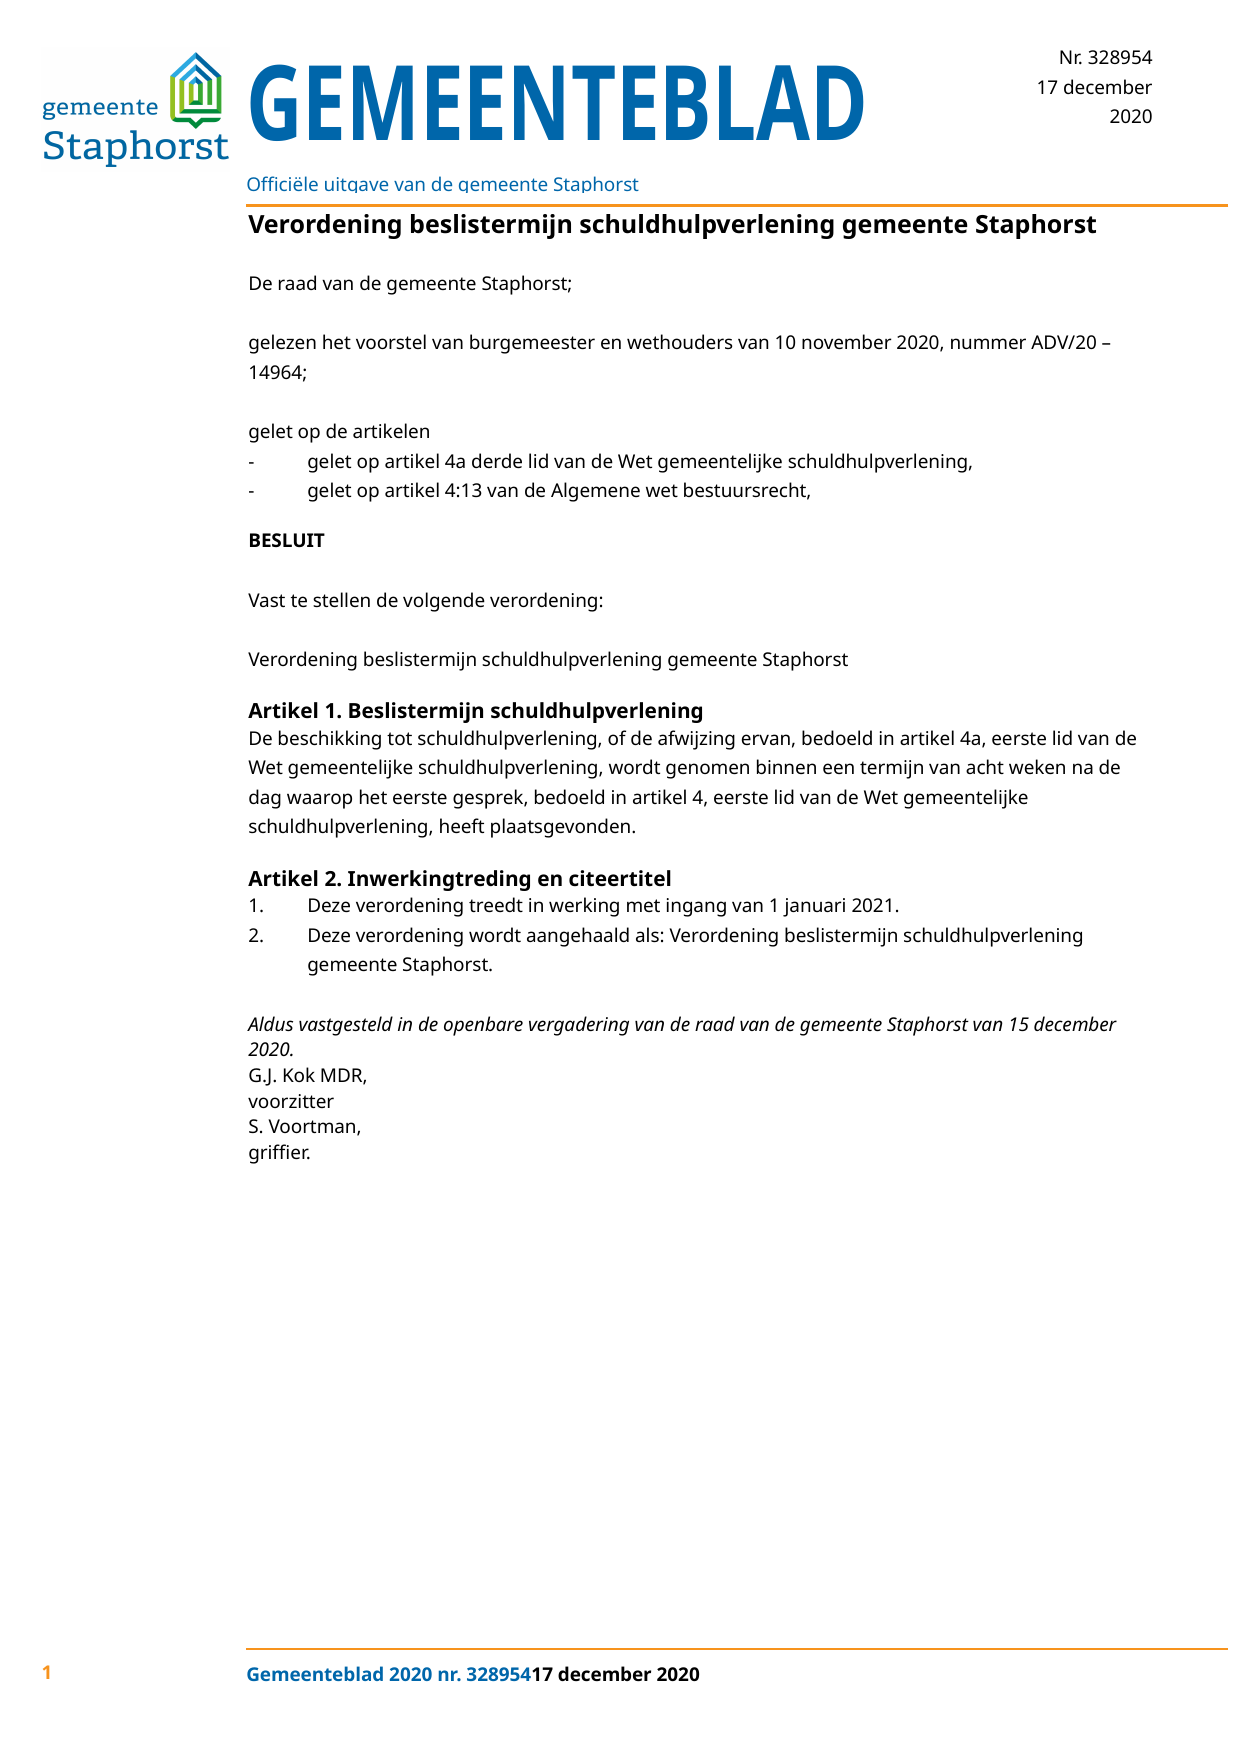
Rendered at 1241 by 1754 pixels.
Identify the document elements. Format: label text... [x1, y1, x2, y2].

text Vast te stellen de volgende verordening: [248, 587, 1152, 613]
text De beschikking tot schuldhulpverlening, of de afwijzing ervan, bedoeld in artikel 4a, eerste lid van de Wet gemeentelijke schuldhulpverlening, wordt genomen binnen een termijn van acht weken na de dag waarop het eerste gesprek, bedoeld in artikel 4, eerste lid van de Wet gemeentelijke schuldhulpverlening, heeft plaatsgevonden. [248, 725, 1152, 839]
text Artikel 2. Inwerkingtreding en citeertitel [248, 864, 1152, 892]
list gelet op artikel 4a derde lid van de Wet gemeentelijke schuldhulpverlening, [248, 448, 1152, 473]
picture [41, 47, 231, 172]
text De raad van de gemeente Staphorst; [248, 270, 1152, 296]
text BESLUIT [248, 528, 1152, 553]
text Verordening beslistermijn schuldhulpverlening gemeente Staphorst [248, 207, 1152, 241]
text gelet op de artikelen [248, 418, 1152, 444]
text Verordening beslistermijn schuldhulpverlening gemeente Staphorst [248, 646, 1152, 672]
text Aldus vastgesteld in de openbare vergadering van de raad van de gemeente Staphorst van 15 december 2020. [248, 1011, 1152, 1062]
text Artikel 1. Beslistermijn schuldhulpverlening [248, 696, 1152, 725]
list Deze verordening treedt in werking met ingang van 1 januari 2021. [248, 892, 1152, 918]
list Deze verordening wordt aangehaald als: Verordening beslistermijn schuldhulpverlening gemeente Staphorst. [248, 922, 1152, 977]
text S. Voortman, [248, 1114, 1152, 1139]
text gelezen het voorstel van burgemeester en wethouders van 10 november 2020, nummer ADV/20 – 14964; [248, 329, 1152, 385]
text voorzitter [248, 1088, 1152, 1114]
text griffier. [248, 1139, 1152, 1165]
list gelet op artikel 4:13 van de Algemene wet bestuursrecht, [248, 477, 1152, 503]
text G.J. Kok MDR, [248, 1062, 1152, 1088]
